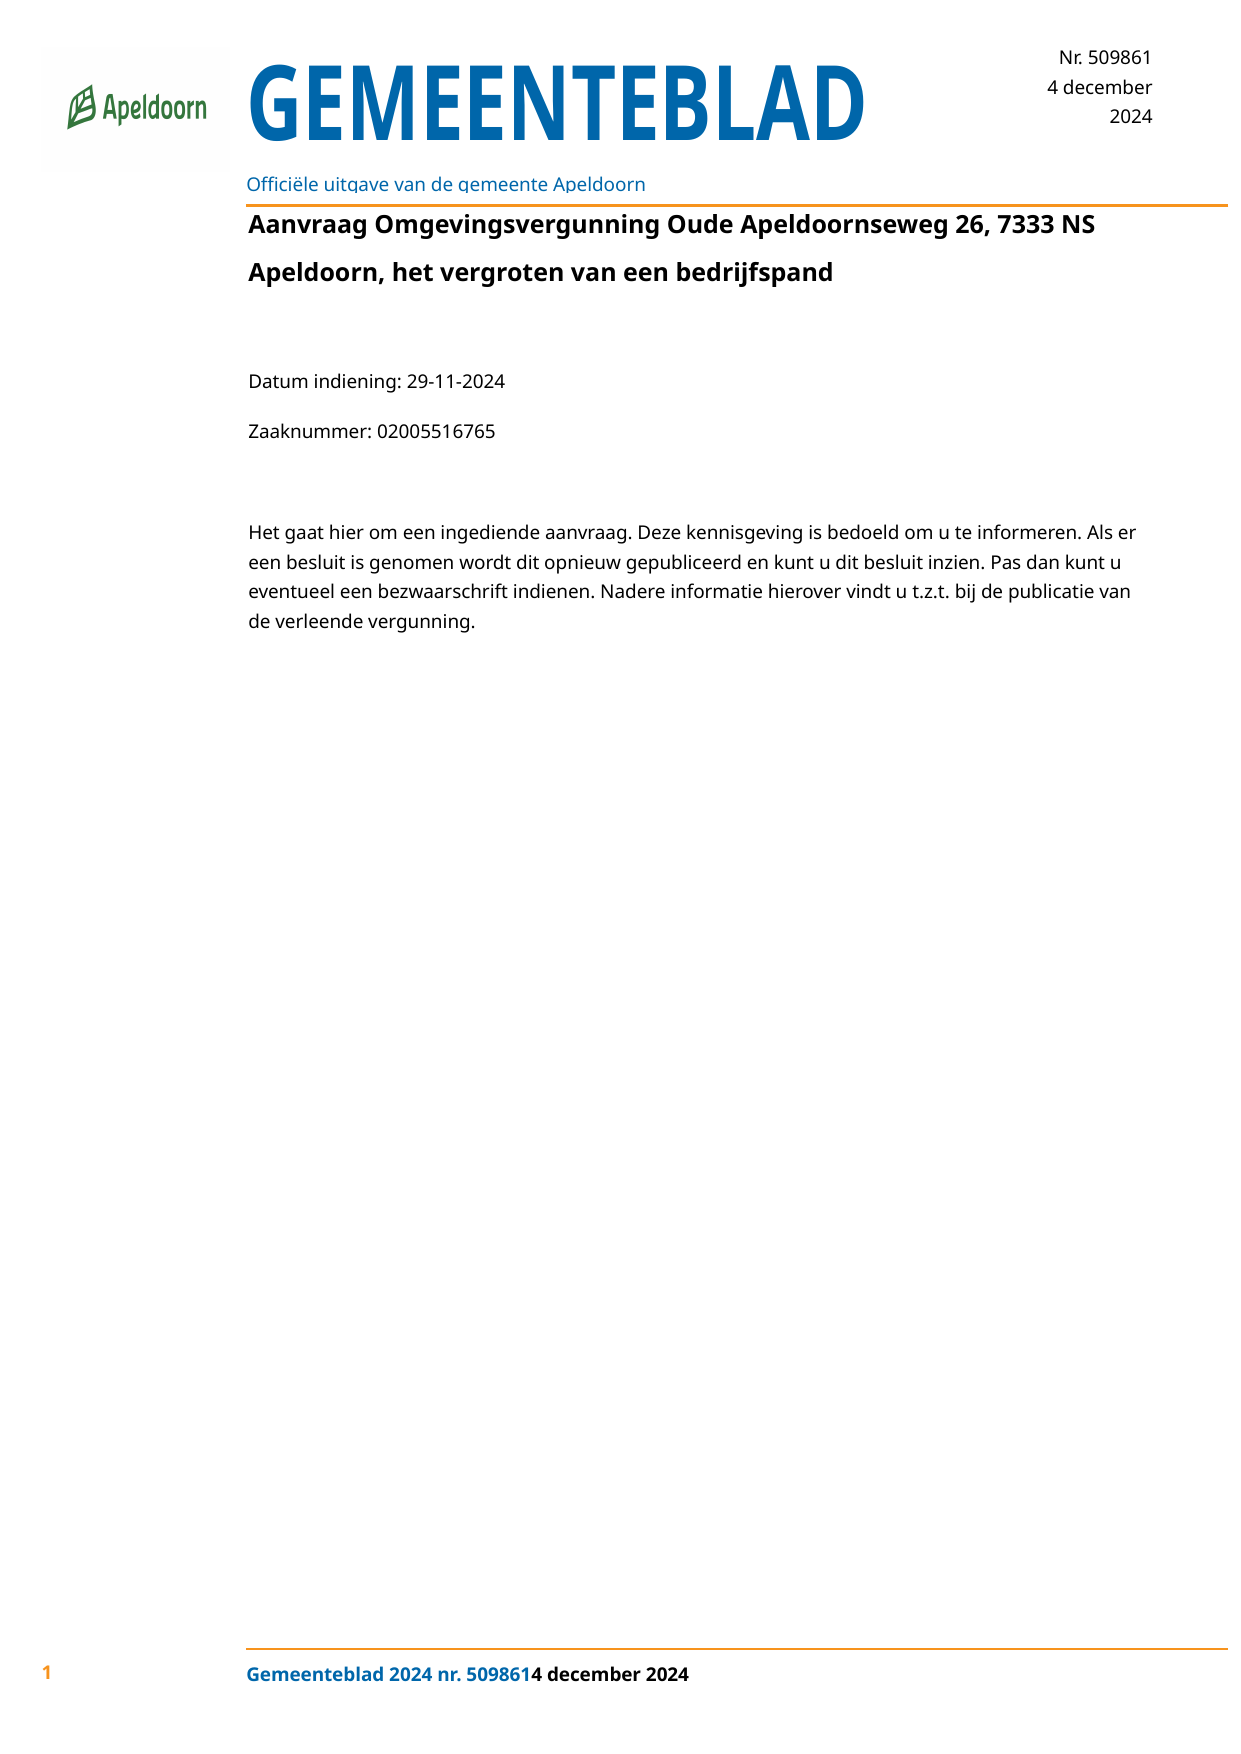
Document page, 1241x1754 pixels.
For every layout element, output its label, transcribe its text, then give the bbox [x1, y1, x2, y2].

text Het gaat hier om een ingediende aanvraag. Deze kennisgeving is bedoeld om u te informeren. Als er een besluit is genomen wordt dit opnieuw gepubliceerd en kunt u dit besluit inzien. Pas dan kunt u eventueel een bezwaarschrift indienen. Nadere informatie hierover vindt u t.z.t. bij de publicatie van de verleende vergunning. [248, 519, 1152, 634]
text Datum indiening: 29-11-2024 [248, 368, 1152, 394]
picture [41, 47, 231, 172]
text Zaaknummer: 02005516765 [248, 419, 1152, 444]
text Aanvraag Omgevingsvergunning Oude Apeldoornseweg 26, 7333 NS Apeldoorn, het vergroten van een bedrijfspand [248, 207, 1152, 288]
